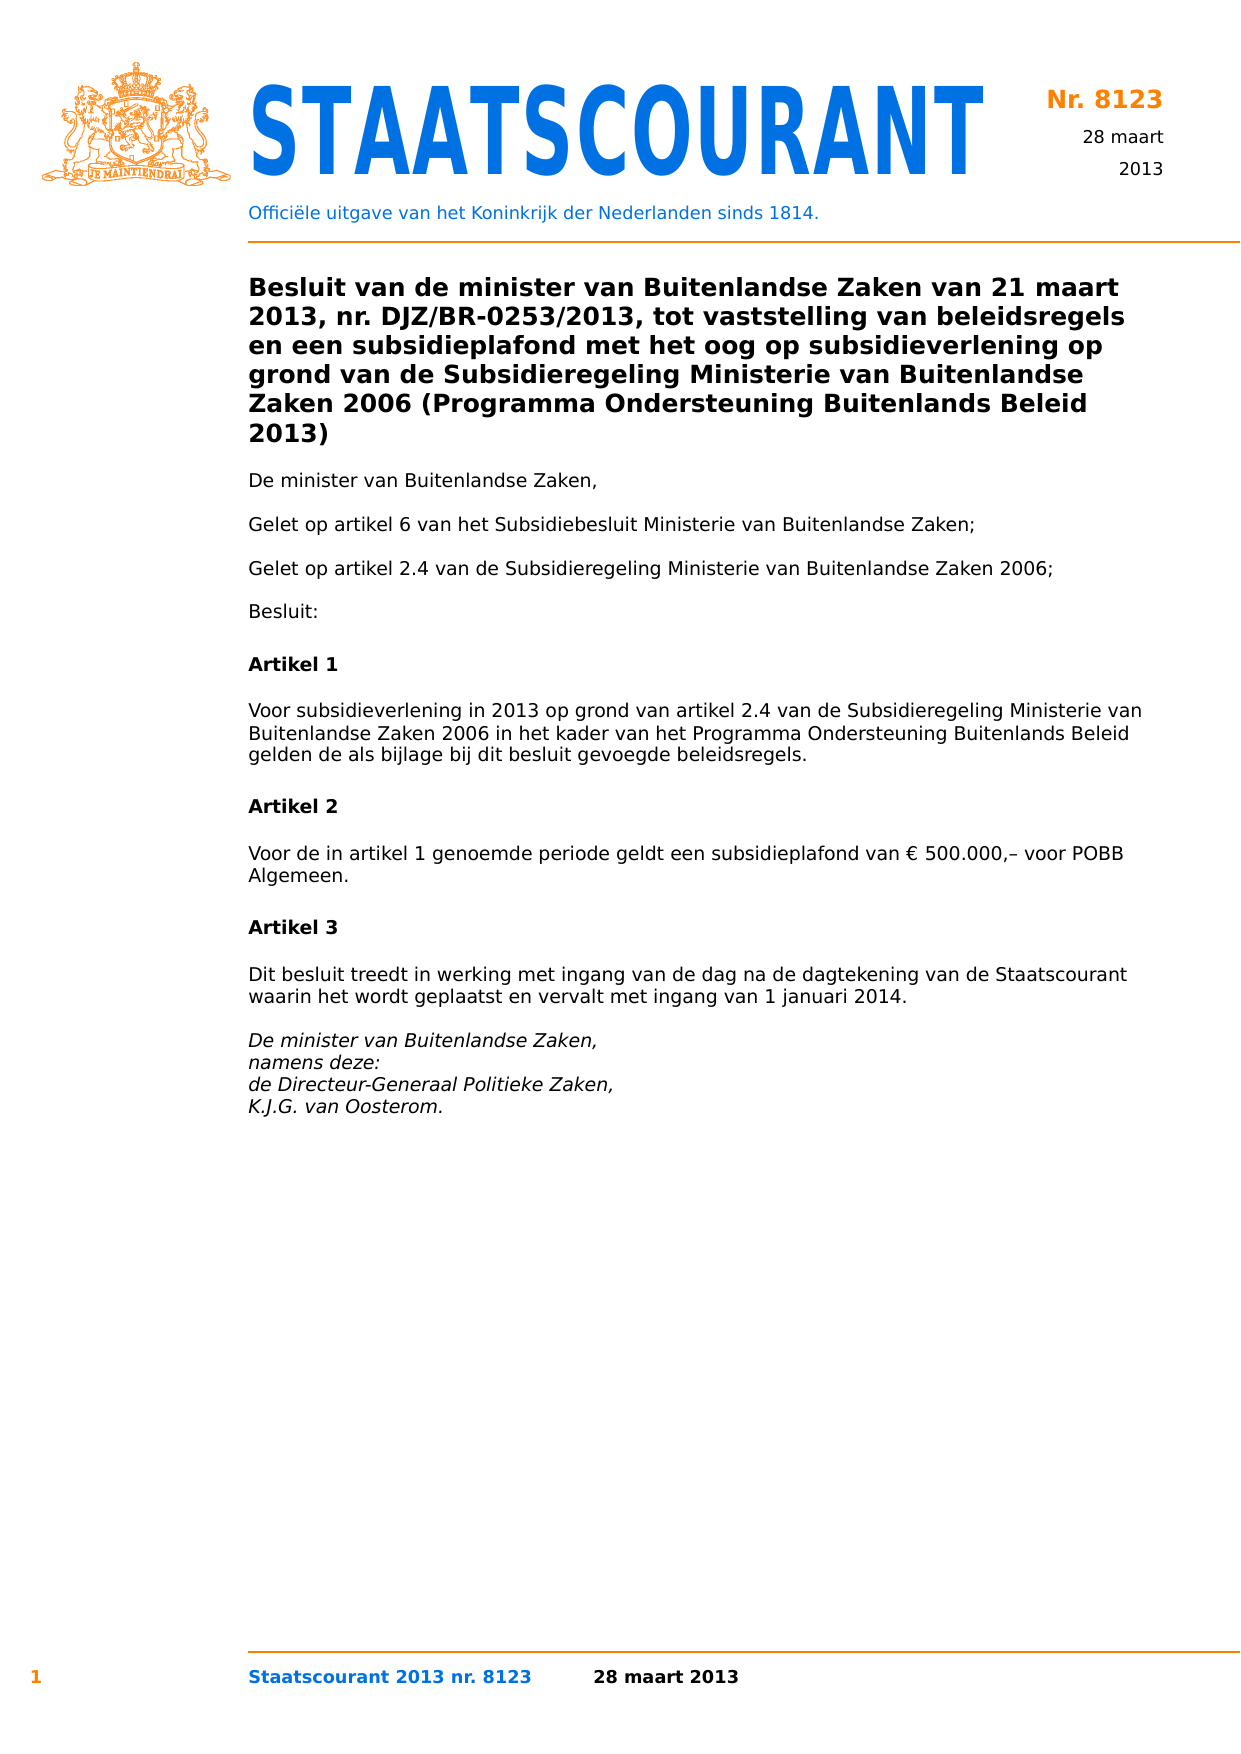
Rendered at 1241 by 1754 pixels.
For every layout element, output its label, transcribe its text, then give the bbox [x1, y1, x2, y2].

text De minister van Buitenlandse Zaken, [248, 470, 1163, 492]
subtitle Artikel 1 [248, 653, 1163, 675]
table_header Nr. 8123 [998, 62, 1240, 121]
text Voor de in artikel 1 genoemde periode geldt een subsidieplafond van € 500.000,– voor POBB Algemeen. [248, 843, 1163, 887]
table_cell 28 maart [998, 121, 1240, 153]
subtitle Artikel 2 [248, 796, 1163, 818]
subtitle Artikel 3 [248, 917, 1163, 939]
table_cell 2013 [998, 153, 1240, 203]
subtitle Besluit van de minister van Buitenlandse Zaken van 21 maart 2013, nr. DJZ/BR-0253/2013, tot vaststelling van beleidsregels en een subsidieplafond met het oog op subsidieverlening op grond van de Subsidieregeling Ministerie van Buitenlandse Zaken 2006 (Programma Ondersteuning Buitenlands Beleid 2013) [248, 273, 1163, 448]
picture [41, 62, 231, 186]
text Gelet op artikel 6 van het Subsidiebesluit Ministerie van Buitenlandse Zaken; [248, 514, 1163, 536]
text De minister van Buitenlandse Zaken, namens deze: de Directeur-Generaal Politieke Zaken, K.J.G. van Oosterom. [248, 1030, 1163, 1118]
table_header [25, 62, 248, 241]
table_header STAATSCOURANT [248, 62, 998, 203]
text Besluit: [248, 601, 1163, 623]
text Gelet op artikel 2.4 van de Subsidieregeling Ministerie van Buitenlandse Zaken 2006; [248, 558, 1163, 579]
text Dit besluit treedt in werking met ingang van de dag na de dagtekening van de Staatscourant waarin het wordt geplaatst en vervalt met ingang van 1 januari 2014. [248, 964, 1163, 1008]
table_cell Officiële uitgave van het Koninkrijk der Nederlanden sinds 1814. [248, 203, 1240, 241]
text Voor subsidieverlening in 2013 op grond van artikel 2.4 van de Subsidieregeling Ministerie van Buitenlandse Zaken 2006 in het kader van het Programma Ondersteuning Buitenlands Beleid gelden de als bijlage bij dit besluit gevoegde beleidsregels. [248, 700, 1163, 766]
